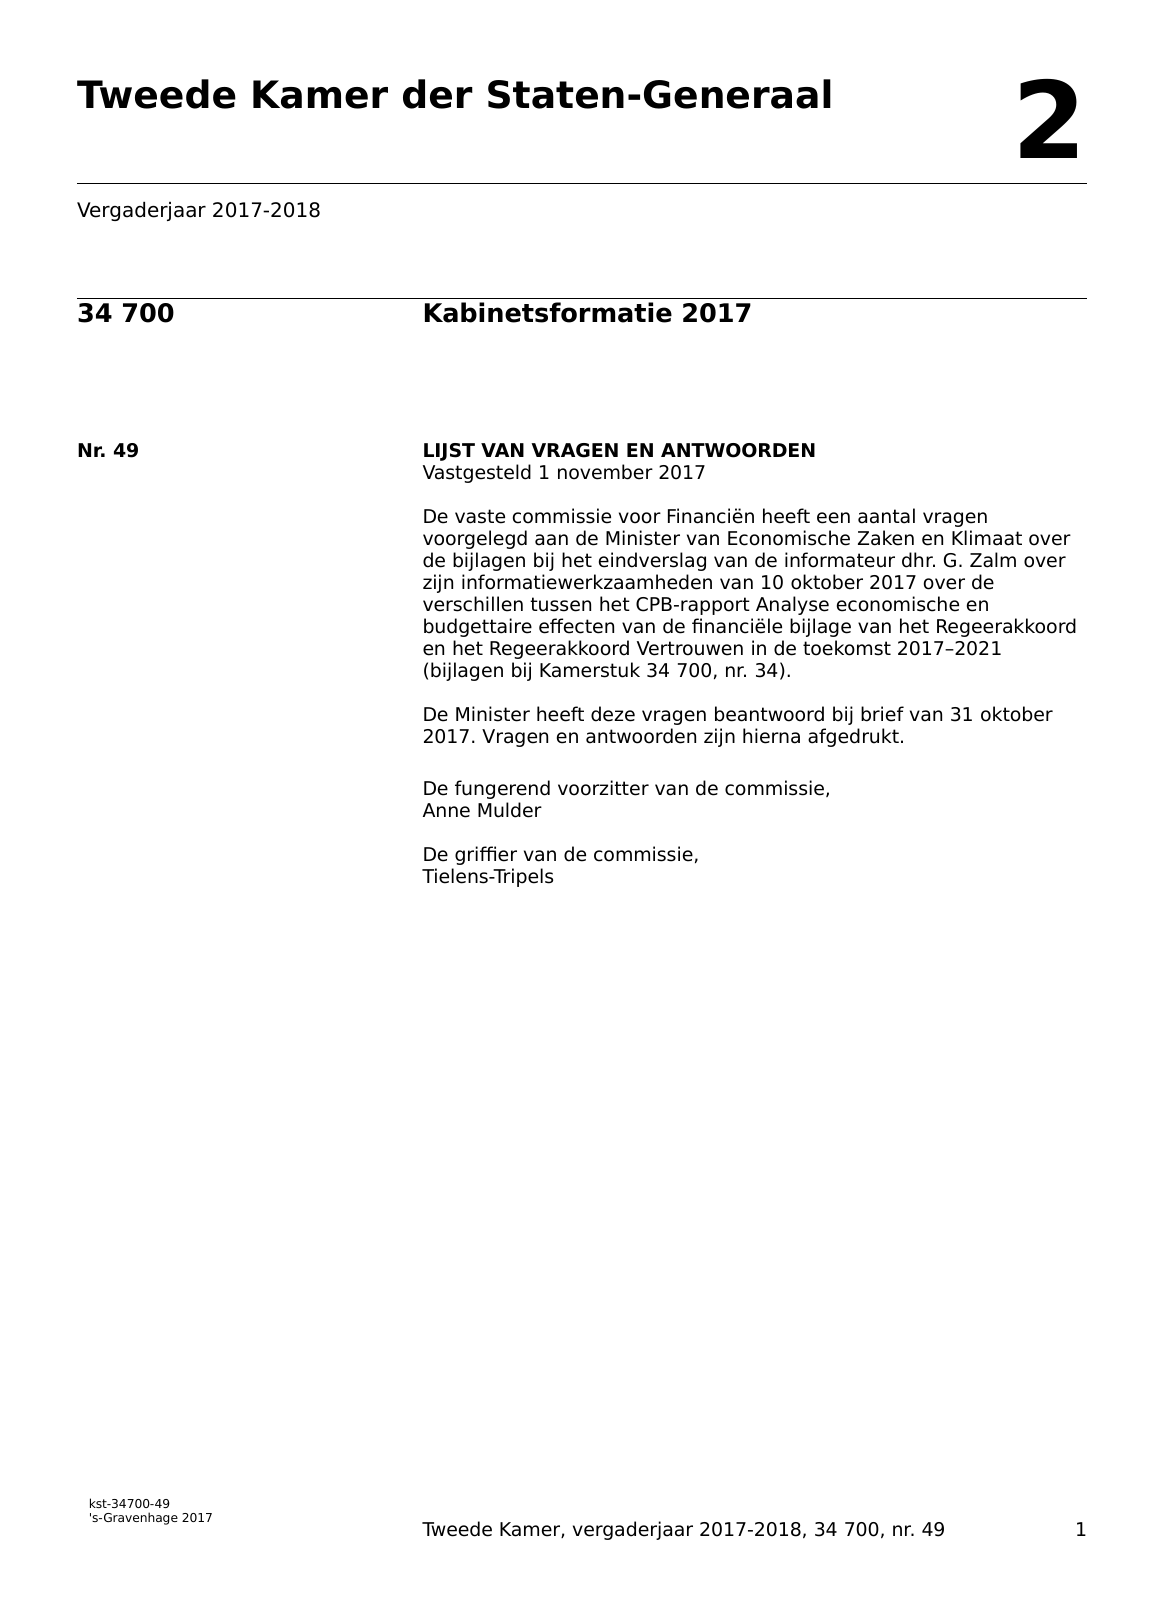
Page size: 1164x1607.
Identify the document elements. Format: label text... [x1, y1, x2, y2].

text De fungerend voorzitter van de commissie, Anne Mulder [422, 778, 1087, 822]
text kst-34700-49 [88, 1497, 323, 1511]
table_cell Vergaderjaar 2017-2018 [77, 184, 1087, 298]
text De vaste commissie voor Financiën heeft een aantal vragen voorgelegd aan de Minister van Economische Zaken en Klimaat over de bijlagen bij het eindverslag van de informateur dhr. G. Zalm over zijn informatiewerkzaamheden van 10 oktober 2017 over de verschillen tussen het CPB-rapport Analyse economische en budgettaire effecten van de financiële bijlage van het Regeerakkoord en het Regeerakkoord Vertrouwen in de toekomst 2017–2021 (bijlagen bij Kamerstuk 34 700, nr. 34). [422, 506, 1087, 682]
text Vastgesteld 1 november 2017 [422, 462, 1087, 484]
text De griffier van de commissie, Tielens-Tripels [422, 844, 1087, 888]
table_header Tweede Kamer der Staten-Generaal [77, 59, 886, 183]
subtitle Nr. 49 LIJST VAN VRAGEN EN ANTWOORDEN [77, 440, 1087, 462]
text 's-Gravenhage 2017 [88, 1511, 323, 1525]
subtitle 34 700 Kabinetsformatie 2017 [77, 299, 1087, 329]
table_header 2 [886, 59, 1087, 183]
text De Minister heeft deze vragen beantwoord bij brief van 31 oktober 2017. Vragen en antwoorden zijn hierna afgedrukt. [422, 704, 1087, 748]
